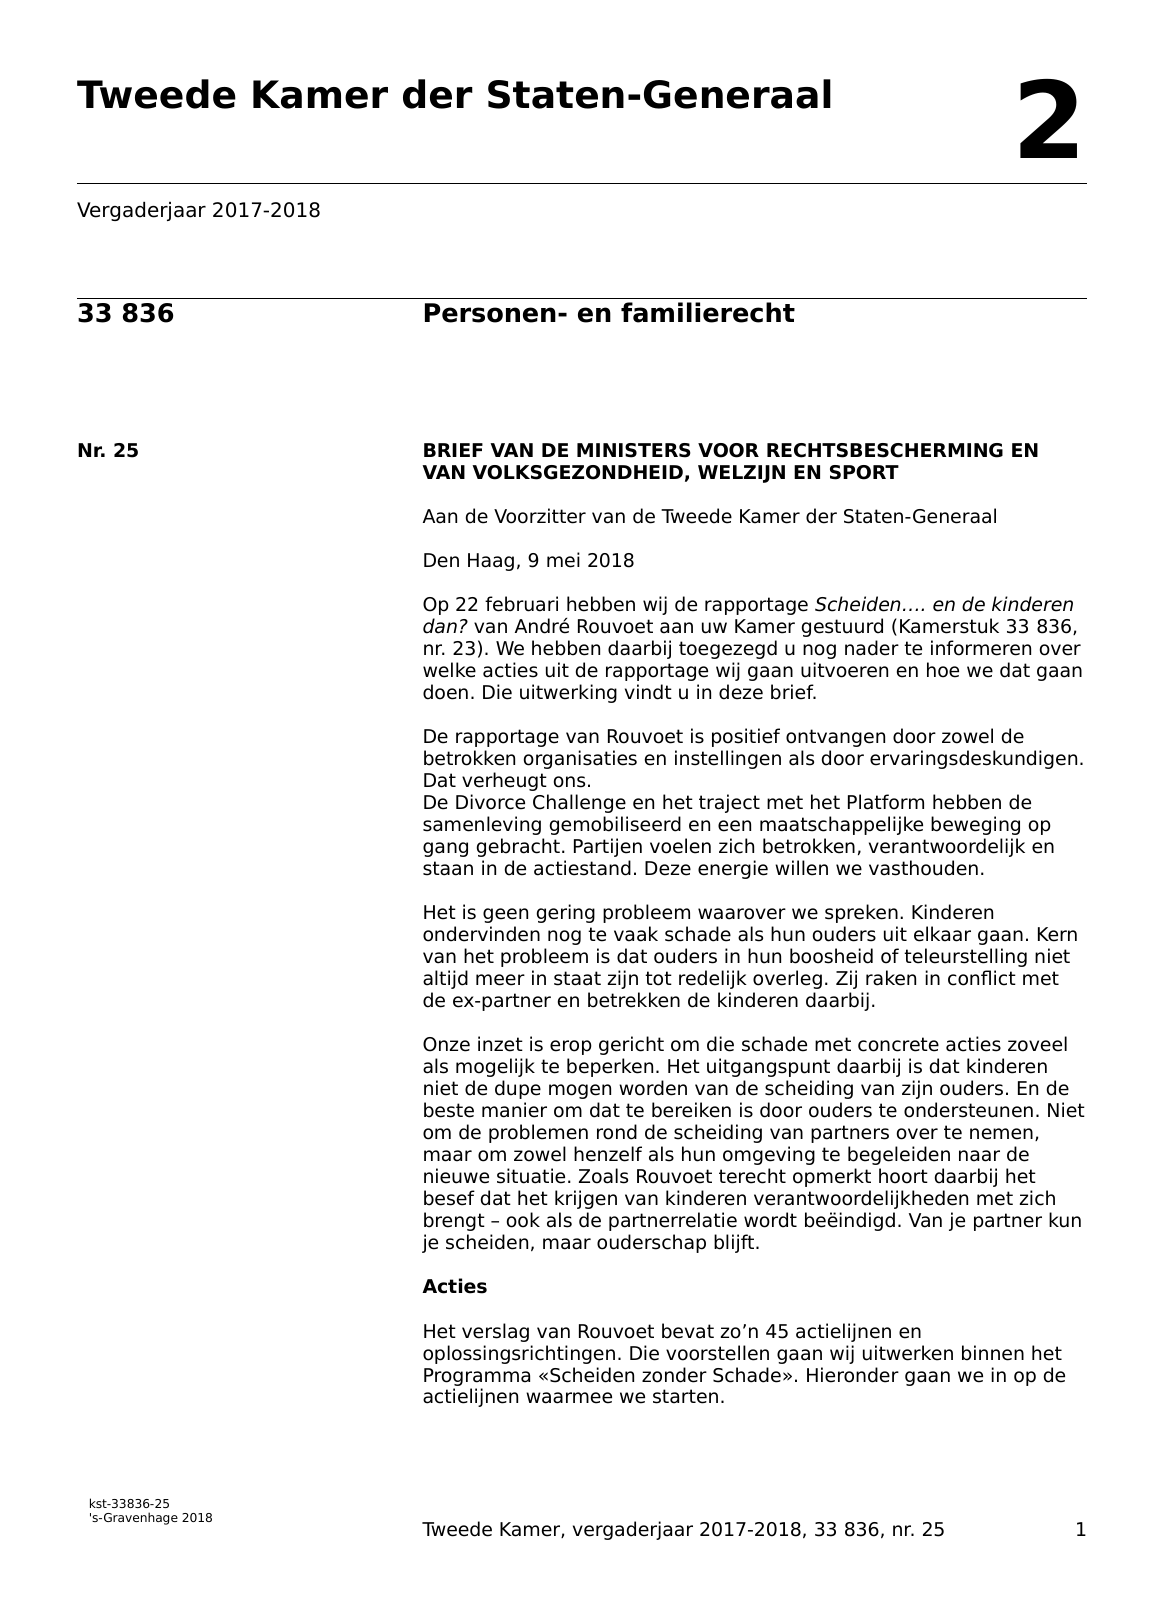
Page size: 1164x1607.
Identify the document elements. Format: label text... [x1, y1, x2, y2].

table_header 2 [886, 59, 1087, 183]
text Het is geen gering probleem waarover we spreken. Kinderen ondervinden nog te vaak schade als hun ouders uit elkaar gaan. Kern van het probleem is dat ouders in hun boosheid of teleurstelling niet altijd meer in staat zijn tot redelijk overleg. Zij raken in conflict met de ex-partner en betrekken de kinderen daarbij. [422, 902, 1087, 1012]
subtitle 33 836 Personen- en familierecht [77, 299, 1087, 329]
text Den Haag, 9 mei 2018 [422, 550, 1087, 572]
table_cell Vergaderjaar 2017-2018 [77, 184, 1087, 298]
text Het verslag van Rouvoet bevat zo’n 45 actielijnen en oplossingsrichtingen. Die voorstellen gaan wij uitwerken binnen het Programma «Scheiden zonder Schade». Hieronder gaan we in op de actielijnen waarmee we starten. [422, 1321, 1087, 1408]
text Op 22 februari hebben wij de rapportage Scheiden…. en de kinderen dan? van André Rouvoet aan uw Kamer gestuurd (Kamerstuk 33 836, nr. 23). We hebben daarbij toegezegd u nog nader te informeren over welke acties uit de rapportage wij gaan uitvoeren en hoe we dat gaan doen. Die uitwerking vindt u in deze brief. [422, 594, 1087, 704]
subtitle Acties [422, 1276, 1087, 1298]
subtitle Nr. 25 BRIEF VAN DE MINISTERS VOOR RECHTSBESCHERMING EN VAN VOLKSGEZONDHEID, WELZIJN EN SPORT [77, 440, 1087, 484]
text 's-Gravenhage 2018 [88, 1511, 323, 1525]
text kst-33836-25 [88, 1497, 323, 1511]
text Aan de Voorzitter van de Tweede Kamer der Staten-Generaal [422, 506, 1087, 528]
text De rapportage van Rouvoet is positief ontvangen door zowel de betrokken organisaties en instellingen als door ervaringsdeskundigen. Dat verheugt ons. [422, 726, 1087, 792]
text De Divorce Challenge en het traject met het Platform hebben de samenleving gemobiliseerd en een maatschappelijke beweging op gang gebracht. Partijen voelen zich betrokken, verantwoordelijk en staan in de actiestand. Deze energie willen we vasthouden. [422, 792, 1087, 880]
text Onze inzet is erop gericht om die schade met concrete acties zoveel als mogelijk te beperken. Het uitgangspunt daarbij is dat kinderen niet de dupe mogen worden van de scheiding van zijn ouders. En de beste manier om dat te bereiken is door ouders te ondersteunen. Niet om de problemen rond de scheiding van partners over te nemen, maar om zowel henzelf als hun omgeving te begeleiden naar de nieuwe situatie. Zoals Rouvoet terecht opmerkt hoort daarbij het besef dat het krijgen van kinderen verantwoordelijkheden met zich brengt – ook als de partnerrelatie wordt beëindigd. Van je partner kun je scheiden, maar ouderschap blijft. [422, 1034, 1087, 1254]
table_header Tweede Kamer der Staten-Generaal [77, 59, 886, 183]
